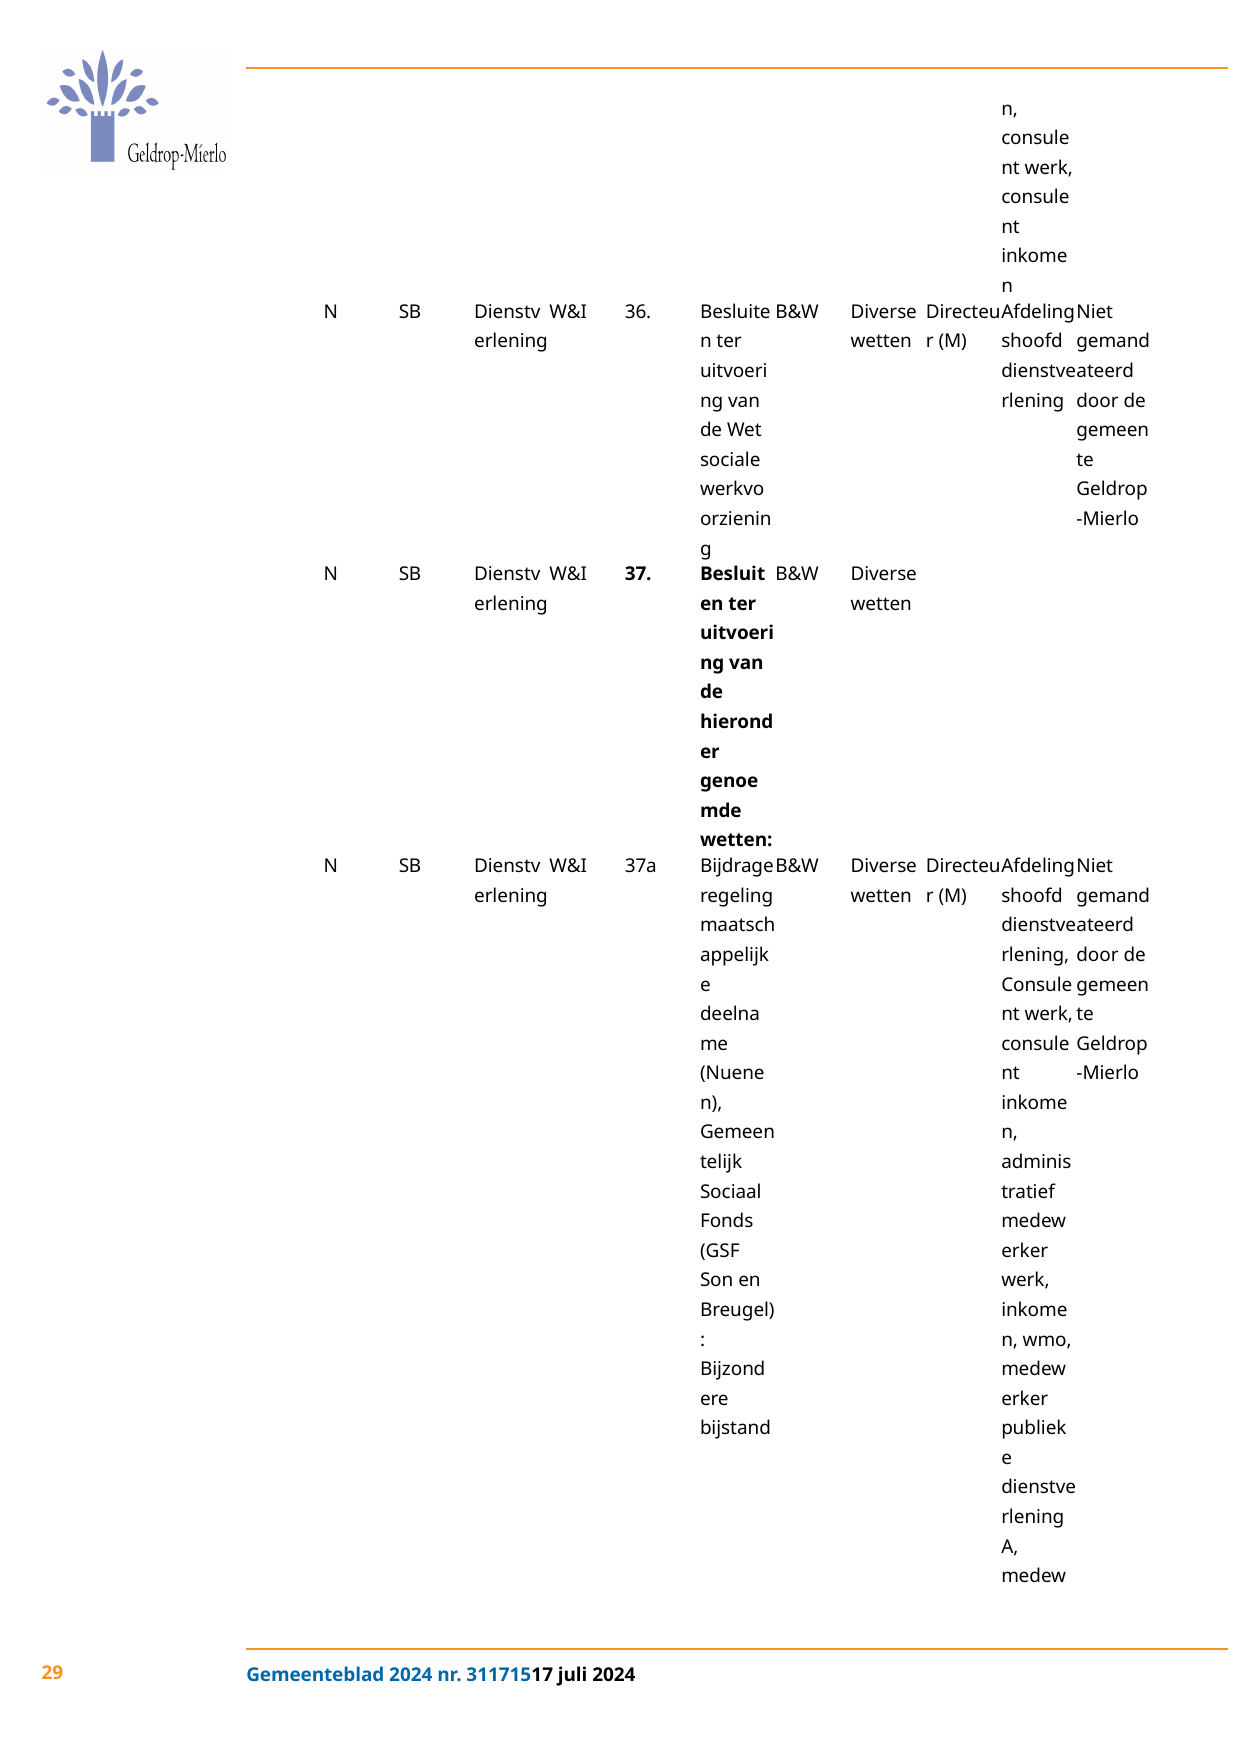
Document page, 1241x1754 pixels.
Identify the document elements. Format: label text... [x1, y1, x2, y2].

table_cell 37. [625, 560, 700, 852]
table_cell [700, 95, 775, 298]
table_cell Diverse wetten [850, 560, 926, 852]
table_cell [850, 95, 926, 298]
table_cell Niet gemandateerd door de gemeente Geldrop-Mierlo [1076, 853, 1152, 1588]
table_cell n, consulent werk, consulent inkomen [1001, 95, 1076, 298]
table_cell Besluiten ter uitvoering van de hieronder genoemde wetten: [700, 560, 775, 852]
table_cell [248, 853, 323, 1588]
table_cell W&I [549, 560, 624, 852]
table_cell Diverse wetten [850, 853, 926, 1588]
table_cell [625, 95, 700, 298]
table_cell Niet gemandateerd door de gemeente Geldrop-Mierlo [1076, 298, 1152, 560]
picture [41, 47, 231, 172]
table_cell [248, 95, 323, 298]
table_cell [1001, 560, 1076, 852]
table_cell 36. [625, 298, 700, 560]
table_cell [323, 95, 398, 298]
table_cell N [323, 298, 398, 560]
table_cell Dienstverlening [474, 853, 549, 1588]
table_cell B&W [775, 853, 850, 1588]
table_cell Dienstverlening [474, 560, 549, 852]
table_cell [248, 560, 323, 852]
table_cell SB [399, 853, 474, 1588]
table_cell Afdelingshoofd dienstverlening [1001, 298, 1076, 560]
table_cell Besluiten ter uitvoering van de Wet sociale werkvoorziening [700, 298, 775, 560]
table_cell Dienstverlening [474, 298, 549, 560]
table_cell Bijdrageregeling maatschappelijke deelname (Nuenen), Gemeentelijk Sociaal Fonds (GSF Son en Breugel): Bijzondere bijstand [700, 853, 775, 1588]
table_cell SB [399, 298, 474, 560]
table_cell W&I [549, 853, 624, 1588]
table_cell [399, 95, 474, 298]
table_cell [1076, 560, 1152, 852]
table_cell Directeur (M) [926, 298, 1001, 560]
table_cell [248, 298, 323, 560]
table_cell [474, 95, 549, 298]
table_cell B&W [775, 560, 850, 852]
table_cell Diverse wetten [850, 298, 926, 560]
table_cell [549, 95, 624, 298]
table_cell N [323, 560, 398, 852]
table_cell Directeur (M) [926, 853, 1001, 1588]
table_cell [775, 95, 850, 298]
table_cell [1076, 95, 1152, 298]
table_cell SB [399, 560, 474, 852]
table_cell Afdelingshoofd dienstverlening, Consulent werk, consulent inkomen, administratief medewerker werk, inkomen, wmo, medewerker publieke dienstverlening A, medew [1001, 853, 1076, 1588]
table_cell B&W [775, 298, 850, 560]
table_cell W&I [549, 298, 624, 560]
table_cell [926, 95, 1001, 298]
table_cell 37a [625, 853, 700, 1588]
table_cell N [323, 853, 398, 1588]
table_cell [926, 560, 1001, 852]
